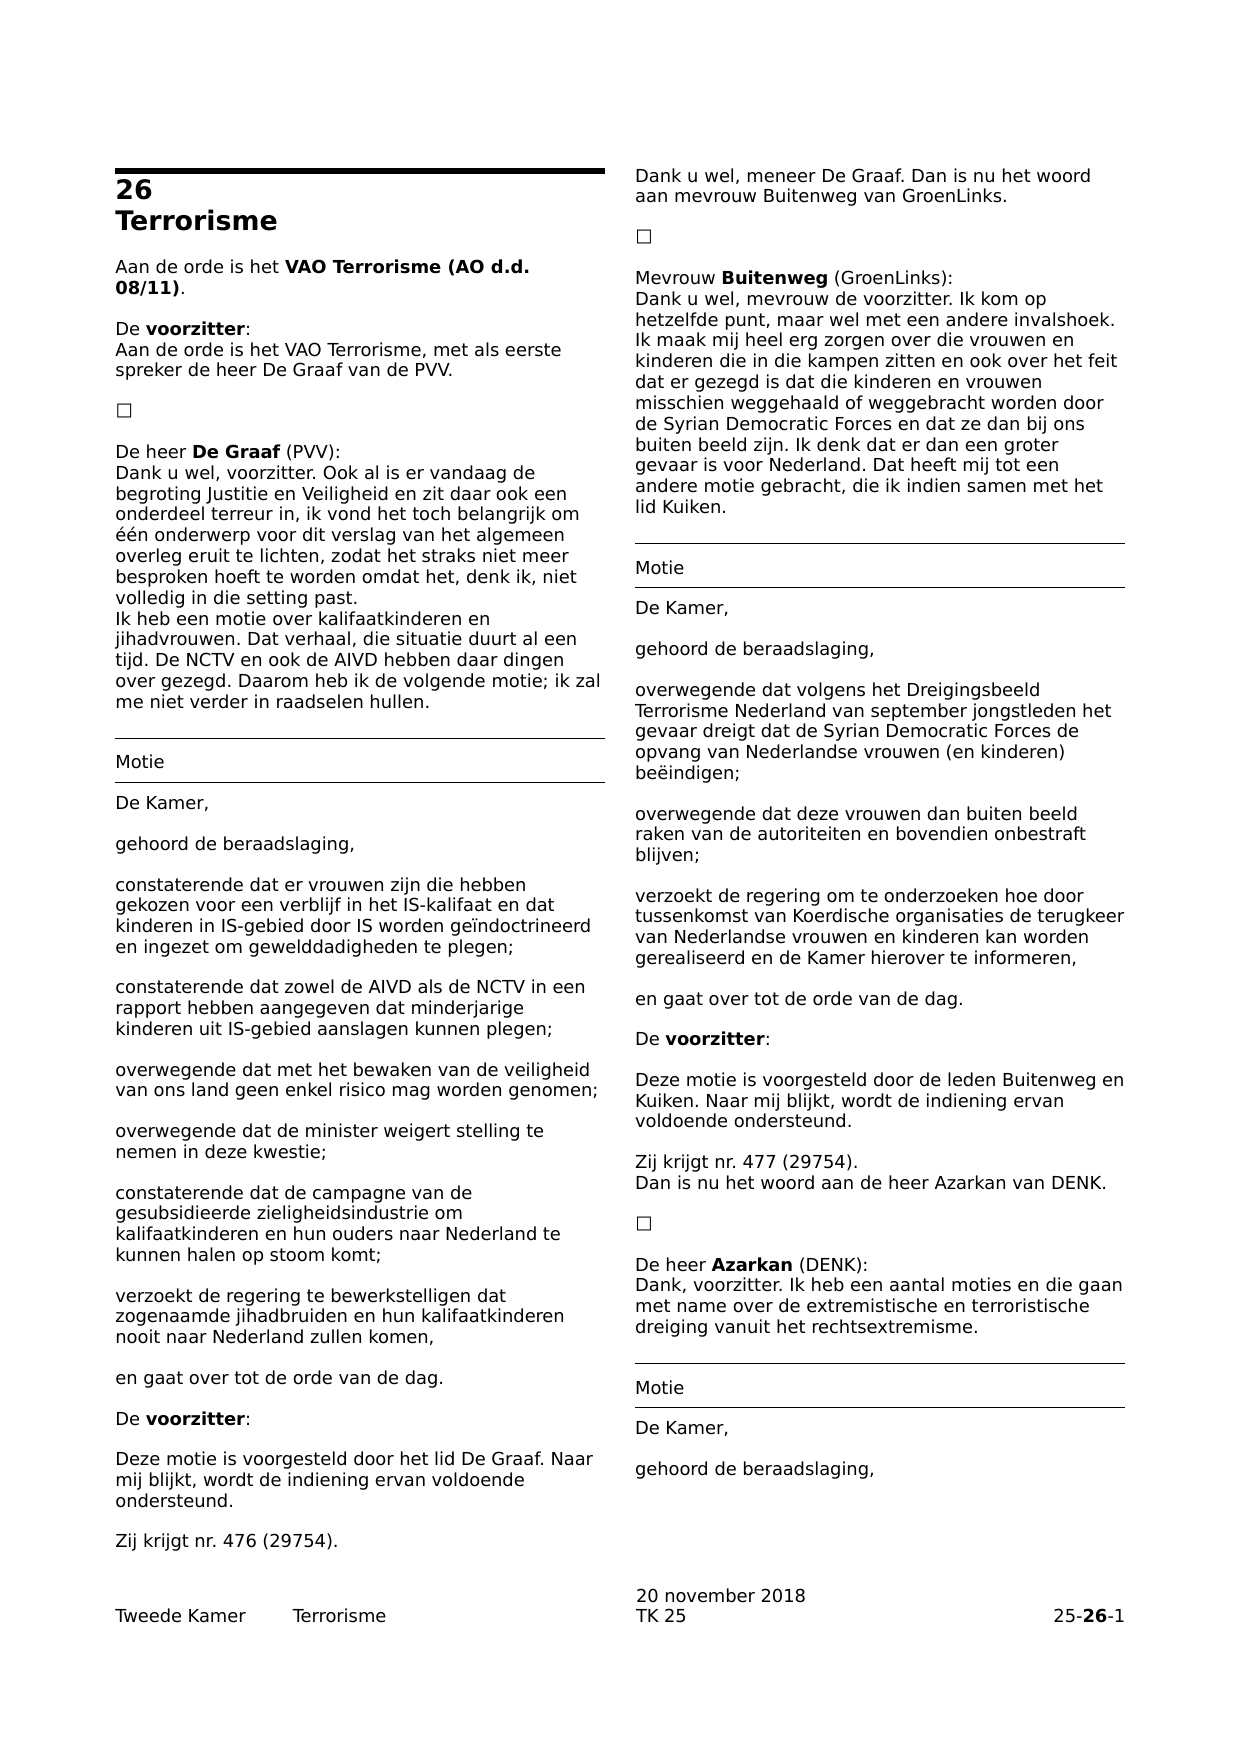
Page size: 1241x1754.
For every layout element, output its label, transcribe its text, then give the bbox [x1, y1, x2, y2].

text De Kamer, [635, 1418, 1125, 1439]
text Aan de orde is het VAO Terrorisme, met als eerste spreker de heer De Graaf van de PVV. [115, 339, 605, 381]
text De Kamer, [635, 598, 1125, 619]
text Dank u wel, mevrouw de voorzitter. Ik kom op hetzelfde punt, maar wel met een andere invalshoek. Ik maak mij heel erg zorgen over die vrouwen en kinderen die in die kampen zitten en ook over het feit dat er gezegd is dat die kinderen en vrouwen misschien weggehaald of weggebracht worden door de Syrian Democratic Forces en dat ze dan bij ons buiten beeld zijn. Ik denk dat er dan een groter gevaar is voor Nederland. Dat heeft mij tot een andere motie gebracht, die ik indien samen met het lid Kuiken. [635, 288, 1125, 518]
text Zij krijgt nr. 476 (29754). [115, 1531, 605, 1552]
text constaterende dat er vrouwen zijn die hebben gekozen voor een verblijf in het IS-kalifaat en dat kinderen in IS-gebied door IS worden geïndoctrineerd en ingezet om gewelddadigheden te plegen; [115, 874, 605, 957]
text Deze motie is voorgesteld door de leden Buitenweg en Kuiken. Naar mij blijkt, wordt de indiening ervan voldoende ondersteund. [635, 1070, 1125, 1132]
text en gaat over tot de orde van de dag. [635, 988, 1125, 1009]
text overwegende dat deze vrouwen dan buiten beeld raken van de autoriteiten en bovendien onbestraft blijven; [635, 803, 1125, 866]
text Motie [635, 1377, 1125, 1398]
text ⬜ [635, 227, 1125, 248]
text Mevrouw Buitenweg (GroenLinks): [635, 268, 1125, 288]
text verzoekt de regering om te onderzoeken hoe door tussenkomst van Koerdische organisaties de terugkeer van Nederlandse vrouwen en kinderen kan worden gerealiseerd en de Kamer hierover te informeren, [635, 886, 1125, 968]
text gehoord de beraadslaging, [115, 834, 605, 854]
text De heer Azarkan (DENK): [635, 1254, 1125, 1275]
text verzoekt de regering te bewerkstelligen dat zogenaamde jihadbruiden en hun kalifaatkinderen nooit naar Nederland zullen komen, [115, 1285, 605, 1348]
text Ik heb een motie over kalifaatkinderen en jihadvrouwen. Dat verhaal, die situatie duurt al een tijd. De NCTV en ook de AIVD hebben daar dingen over gezegd. Daarom heb ik de volgende motie; ik zal me niet verder in raadselen hullen. [115, 608, 605, 712]
text overwegende dat volgens het Dreigingsbeeld Terrorisme Nederland van september jongstleden het gevaar dreigt dat de Syrian Democratic Forces de opvang van Nederlandse vrouwen (en kinderen) beëindigen; [635, 680, 1125, 783]
text overwegende dat de minister weigert stelling te nemen in deze kwestie; [115, 1121, 605, 1162]
text De voorzitter: [115, 1408, 605, 1429]
text Motie [115, 752, 605, 773]
text Dank, voorzitter. Ik heb een aantal moties en die gaan met name over de extremistische en terroristische dreiging vanuit het rechtsextremisme. [635, 1275, 1125, 1338]
text Deze motie is voorgesteld door het lid De Graaf. Naar mij blijkt, wordt de indiening ervan voldoende ondersteund. [115, 1449, 605, 1511]
text Aan de orde is het VAO Terrorisme (AO d.d. 08/11). [115, 257, 605, 298]
text Dank u wel, voorzitter. Ook al is er vandaag de begroting Justitie en Veiligheid en zit daar ook een onderdeel terreur in, ik vond het toch belangrijk om één onderwerp voor dit verslag van het algemeen overleg eruit te lichten, zodat het straks niet meer besproken hoeft te worden omdat het, denk ik, niet volledig in die setting past. [115, 462, 605, 608]
text overwegende dat met het bewaken van de veiligheid van ons land geen enkel risico mag worden genomen; [115, 1059, 605, 1101]
text gehoord de beraadslaging, [635, 639, 1125, 660]
text constaterende dat de campagne van de gesubsidieerde zieligheidsindustrie om kalifaatkinderen en hun ouders naar Nederland te kunnen halen op stoom komt; [115, 1182, 605, 1265]
text ⬜ [115, 401, 605, 422]
text De heer De Graaf (PVV): [115, 442, 605, 462]
title 26 Terrorisme [115, 174, 605, 237]
text constaterende dat zowel de AIVD als de NCTV in een rapport hebben aangegeven dat minderjarige kinderen uit IS-gebied aanslagen kunnen plegen; [115, 977, 605, 1039]
text Motie [635, 557, 1125, 578]
text De voorzitter: [115, 318, 605, 339]
text Dank u wel, meneer De Graaf. Dan is nu het woord aan mevrouw Buitenweg van GroenLinks. [635, 165, 1125, 207]
text gehoord de beraadslaging, [635, 1459, 1125, 1480]
text Dan is nu het woord aan de heer Azarkan van DENK. [635, 1173, 1125, 1194]
text Zij krijgt nr. 477 (29754). [635, 1152, 1125, 1173]
text en gaat over tot de orde van de dag. [115, 1368, 605, 1388]
text De Kamer, [115, 793, 605, 814]
text De voorzitter: [635, 1029, 1125, 1050]
text ⬜ [635, 1214, 1125, 1234]
